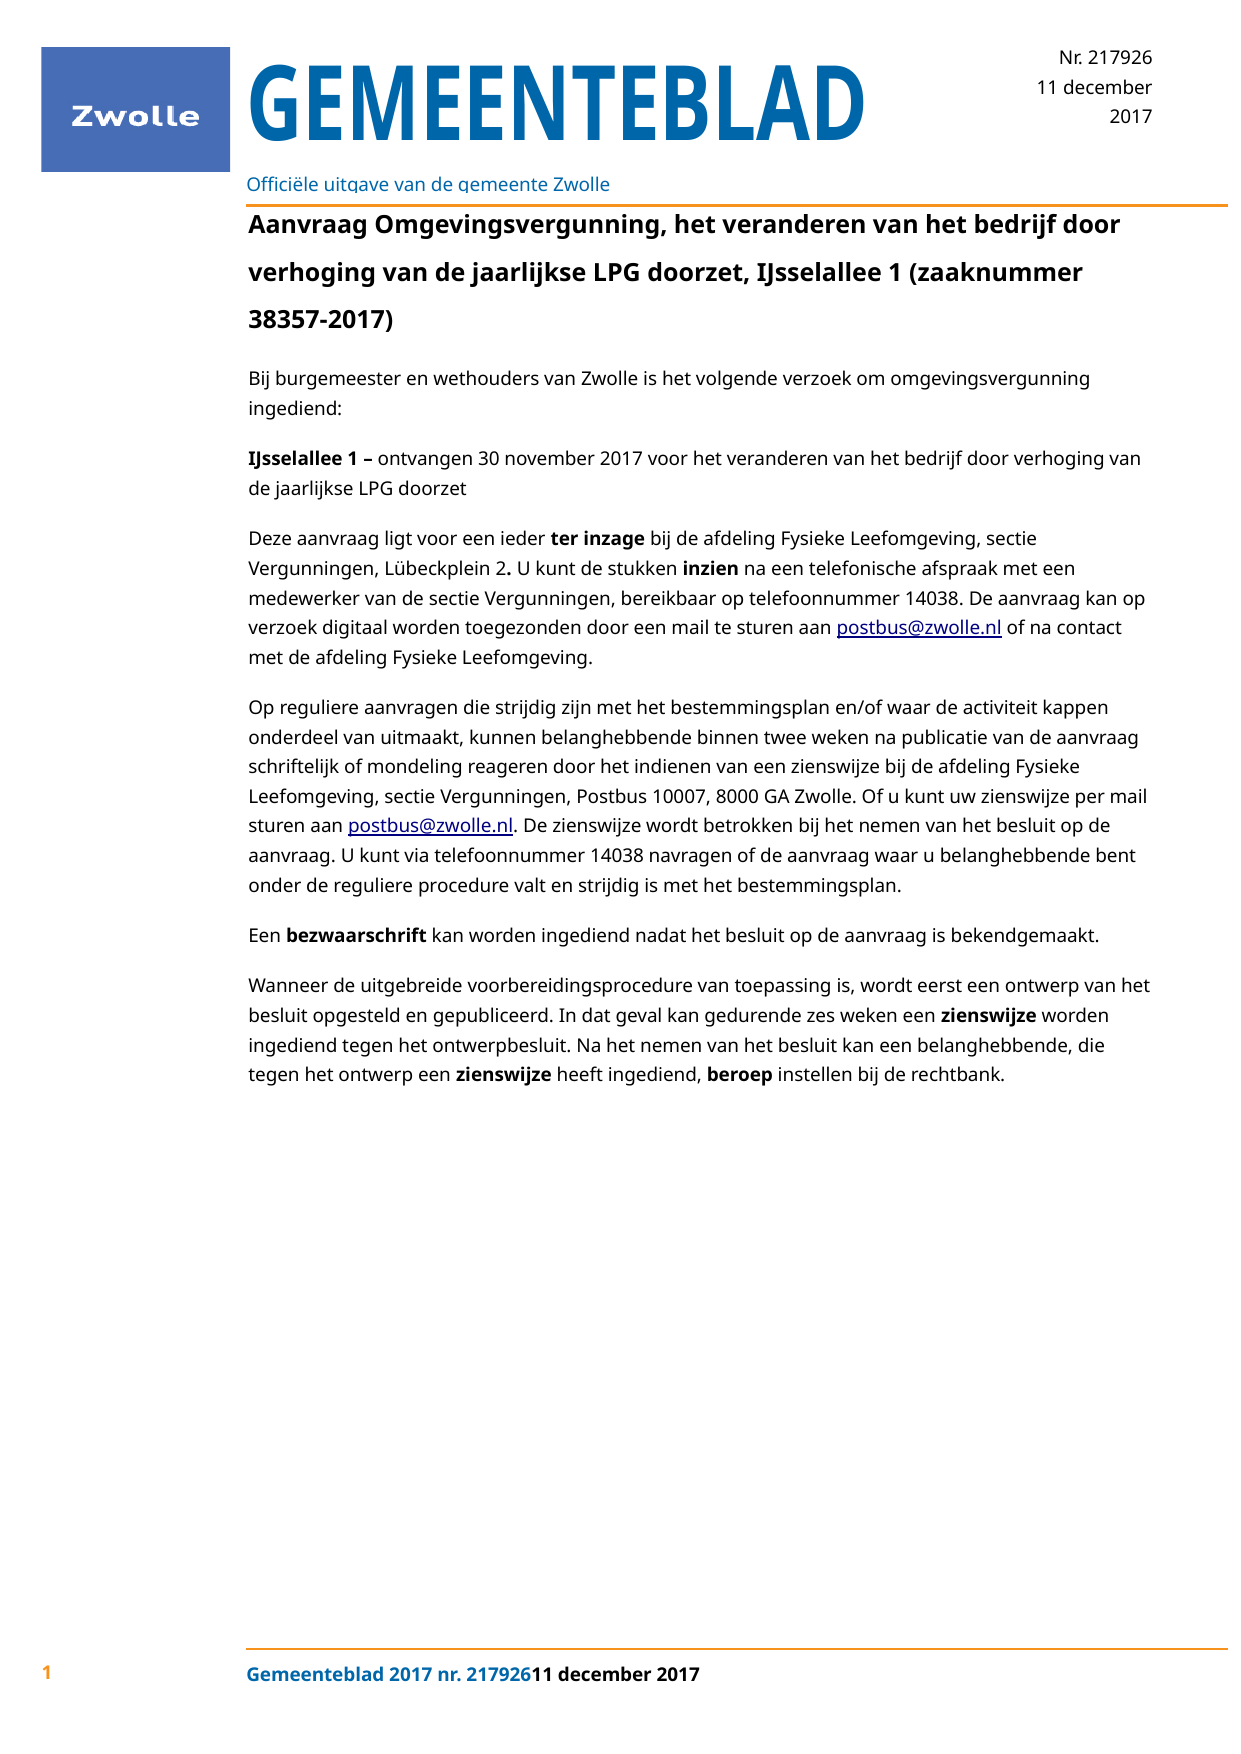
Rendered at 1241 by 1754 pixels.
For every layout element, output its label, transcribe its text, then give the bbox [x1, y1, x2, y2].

text IJsselallee 1 – ontvangen 30 november 2017 voor het veranderen van het bedrijf door verhoging van de jaarlijkse LPG doorzet [248, 446, 1152, 501]
text Een bezwaarschrift kan worden ingediend nadat het besluit op de aanvraag is bekendgemaakt. [248, 922, 1152, 948]
text Deze aanvraag ligt voor een ieder ter inzage bij de afdeling Fysieke Leefomgeving, sectie Vergunningen, Lübeckplein 2. U kunt de stukken inzien na een telefonische afspraak met een medewerker van de sectie Vergunningen, bereikbaar op telefoonnummer 14038. De aanvraag kan op verzoek digitaal worden toegezonden door een mail te sturen aan postbus@zwolle.nl of na contact met de afdeling Fysieke Leefomgeving. [248, 526, 1152, 669]
text Aanvraag Omgevingsvergunning, het veranderen van het bedrijf door verhoging van de jaarlijkse LPG doorzet, IJsselallee 1 (zaaknummer 38357-2017) [248, 207, 1152, 336]
text Wanneer de uitgebreide voorbereidingsprocedure van toepassing is, wordt eerst een ontwerp van het besluit opgesteld en gepubliceerd. In dat geval kan gedurende zes weken een zienswijze worden ingediend tegen het ontwerpbesluit. Na het nemen van het besluit kan een belanghebbende, die tegen het ontwerp een zienswijze heeft ingediend, beroep instellen bij de rechtbank. [248, 973, 1152, 1087]
picture [41, 47, 231, 172]
text Bij burgemeester en wethouders van Zwolle is het volgende verzoek om omgevingsvergunning ingediend: [248, 366, 1152, 421]
text Op reguliere aanvragen die strijdig zijn met het bestemmingsplan en/of waar de activiteit kappen onderdeel van uitmaakt, kunnen belanghebbende binnen twee weken na publicatie van de aanvraag schriftelijk of mondeling reageren door het indienen van een zienswijze bij de afdeling Fysieke Leefomgeving, sectie Vergunningen, Postbus 10007, 8000 GA Zwolle. Of u kunt uw zienswijze per mail sturen aan postbus@zwolle.nl. De zienswijze wordt betrokken bij het nemen van het besluit op de aanvraag. U kunt via telefoonnummer 14038 navragen of de aanvraag waar u belanghebbende bent onder de reguliere procedure valt en strijdig is met het bestemmingsplan. [248, 694, 1152, 897]
